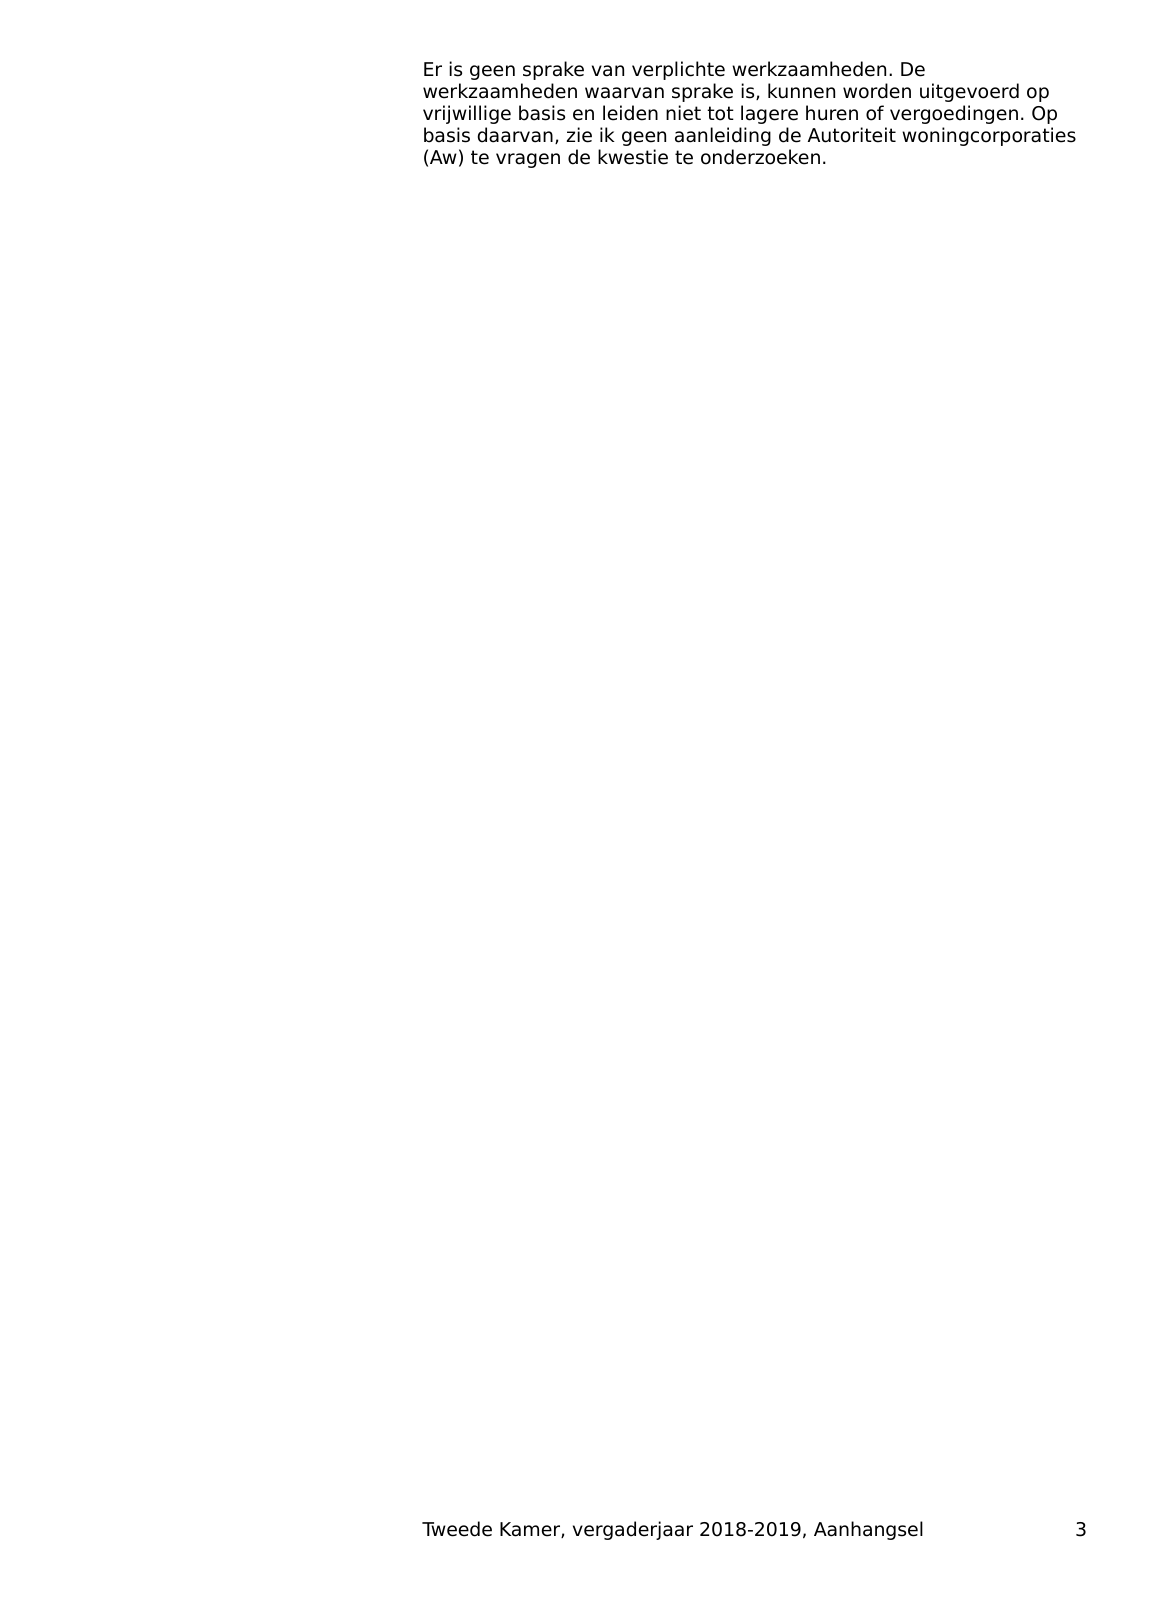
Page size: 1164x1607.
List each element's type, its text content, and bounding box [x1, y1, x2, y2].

text Er is geen sprake van verplichte werkzaamheden. De werkzaamheden waarvan sprake is, kunnen worden uitgevoerd op vrijwillige basis en leiden niet tot lagere huren of vergoedingen. Op basis daarvan, zie ik geen aanleiding de Autoriteit woningcorporaties (Aw) te vragen de kwestie te onderzoeken. [422, 59, 1087, 169]
